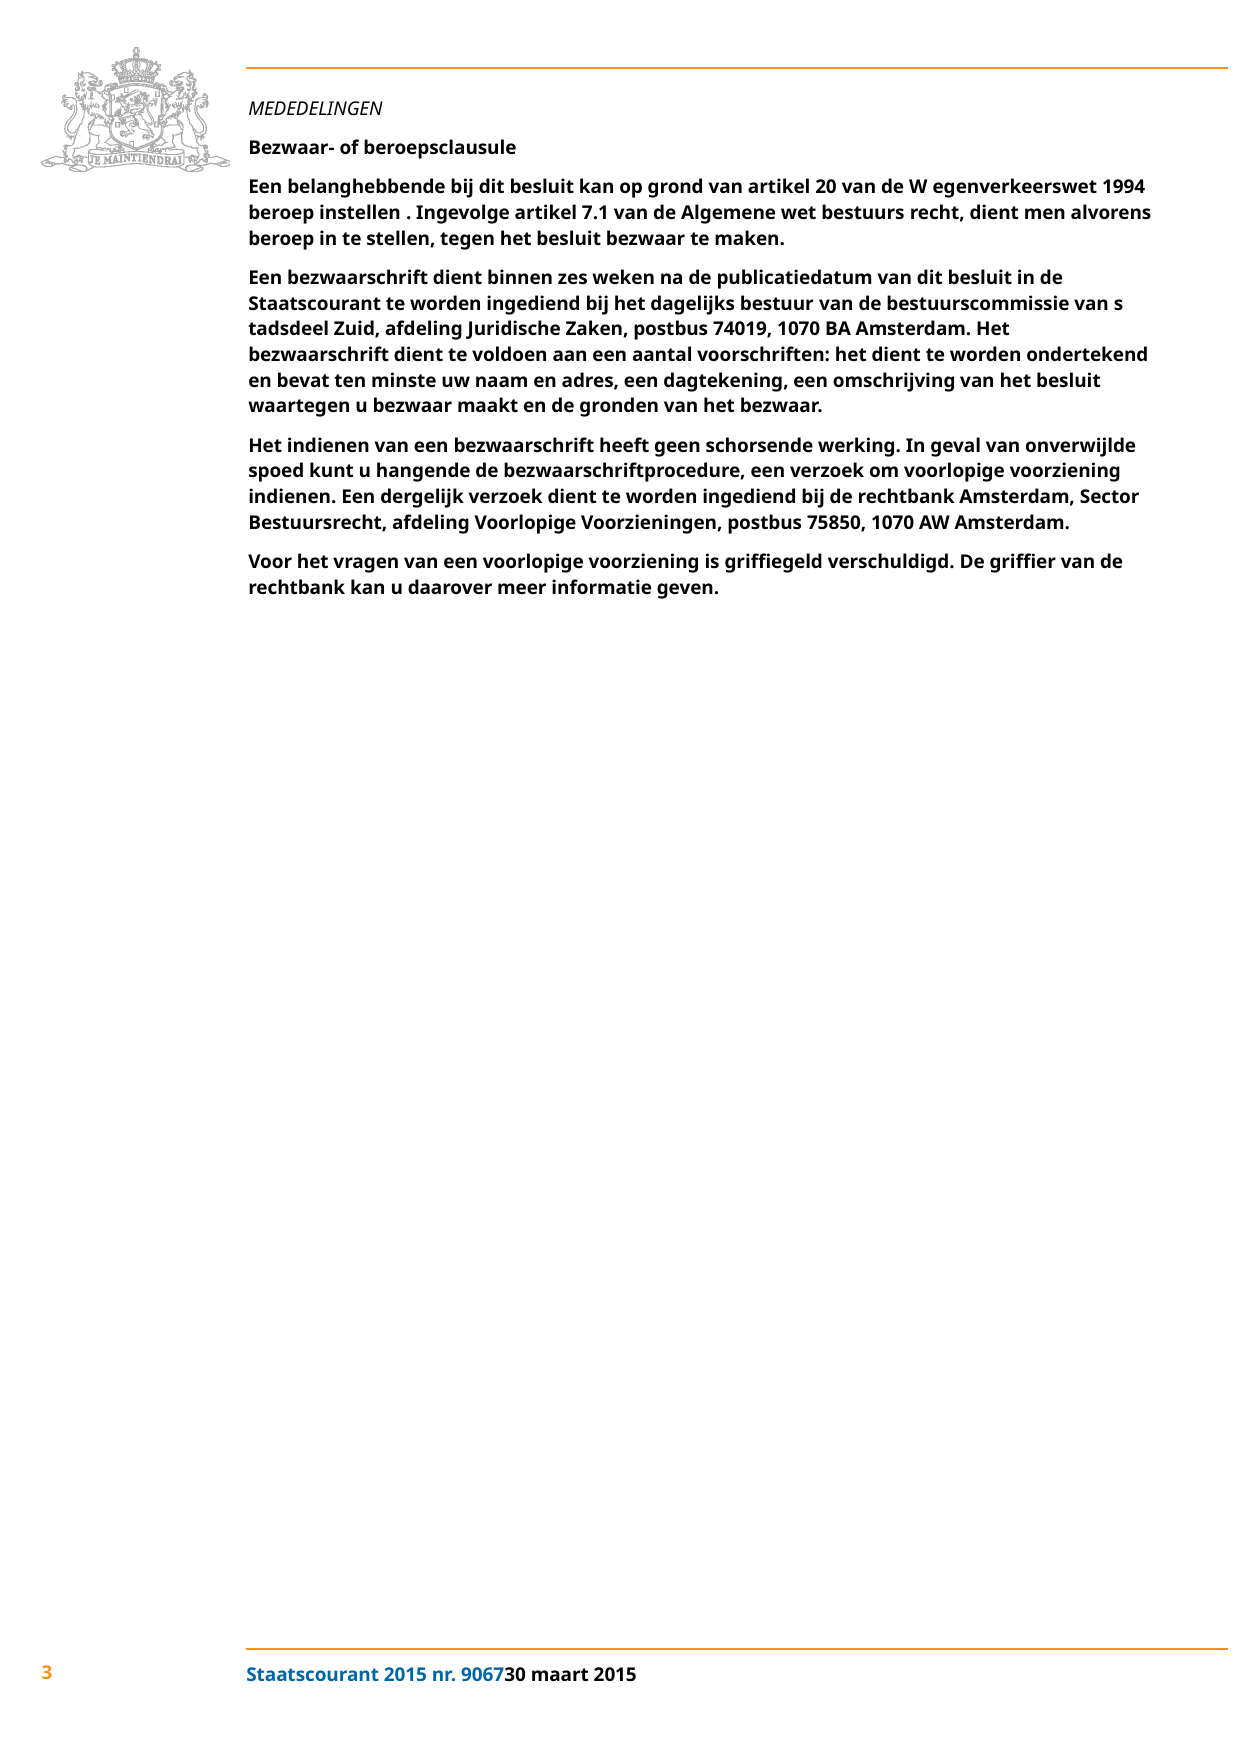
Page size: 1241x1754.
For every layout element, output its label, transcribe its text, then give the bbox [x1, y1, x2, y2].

text Een belanghebbende bij dit besluit kan op grond van artikel 20 van de W egenverkeerswet 1994 beroep instellen . Ingevolge artikel 7.1 van de Algemene wet bestuurs recht, dient men alvorens beroep in te stellen, tegen het besluit bezwaar te maken. [248, 173, 1152, 251]
text Het indienen van een bezwaarschrift heeft geen schorsende werking. In geval van onverwijlde spoed kunt u hangende de bezwaarschriftprocedure, een verzoek om voorlopige voorziening indienen. Een dergelijk verzoek dient te worden ingediend bij de rechtbank Amsterdam, Sector Bestuursrecht, afdeling Voorlopige Voorzieningen, postbus 75850, 1070 AW Amsterdam. [248, 432, 1152, 535]
picture [41, 47, 231, 172]
text MEDEDELINGEN [248, 95, 1152, 121]
text Een bezwaarschrift dient binnen zes weken na de publicatiedatum van dit besluit in de Staatscourant te worden ingediend bij het dagelijks bestuur van de bestuurscommissie van s tadsdeel Zuid, afdeling Juridische Zaken, postbus 74019, 1070 BA Amsterdam. Het bezwaarschrift dient te voldoen aan een aantal voorschriften: het dient te worden ondertekend en bevat ten minste uw naam en adres, een dagtekening, een omschrijving van het besluit waartegen u bezwaar maakt en de gronden van het bezwaar. [248, 264, 1152, 418]
text Voor het vragen van een voorlopige voorziening is griffiegeld verschuldigd. De griffier van de rechtbank kan u daarover meer informatie geven. [248, 548, 1152, 600]
text Bezwaar- of beroepsclausule [248, 134, 1152, 160]
